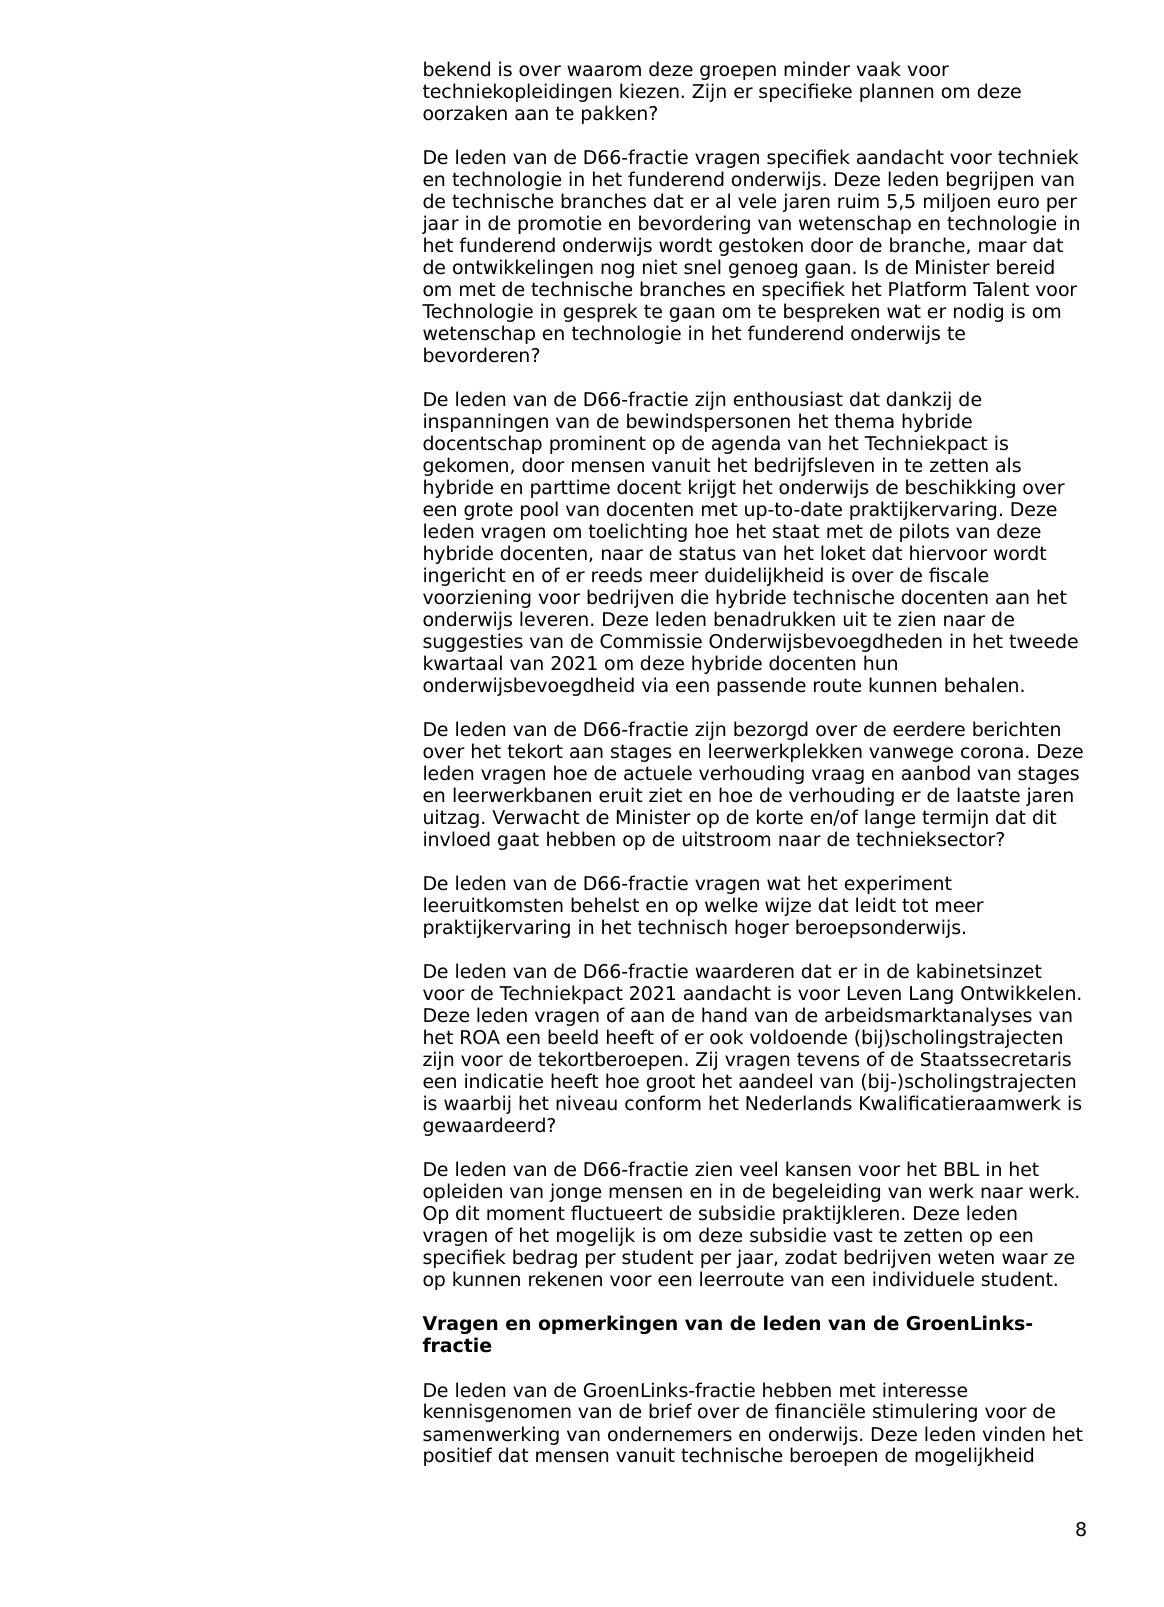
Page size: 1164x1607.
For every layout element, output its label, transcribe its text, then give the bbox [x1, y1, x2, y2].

subtitle Vragen en opmerkingen van de leden van de GroenLinks-fractie [422, 1313, 1087, 1357]
text De leden van de D66-fractie zien veel kansen voor het BBL in het opleiden van jonge mensen en in de begeleiding van werk naar werk. Op dit moment fluctueert de subsidie praktijkleren. Deze leden vragen of het mogelijk is om deze subsidie vast te zetten op een specifiek bedrag per student per jaar, zodat bedrijven weten waar ze op kunnen rekenen voor een leerroute van een individuele student. [422, 1159, 1087, 1291]
text bekend is over waarom deze groepen minder vaak voor techniekopleidingen kiezen. Zijn er specifieke plannen om deze oorzaken aan te pakken? [422, 59, 1087, 125]
text De leden van de D66-fractie waarderen dat er in de kabinetsinzet voor de Techniekpact 2021 aandacht is voor Leven Lang Ontwikkelen. Deze leden vragen of aan de hand van de arbeidsmarktanalyses van het ROA een beeld heeft of er ook voldoende (bij)scholingstrajecten zijn voor de tekortberoepen. Zij vragen tevens of de Staatssecretaris een indicatie heeft hoe groot het aandeel van (bij-)scholingstrajecten is waarbij het niveau conform het Nederlands Kwalificatieraamwerk is gewaardeerd? [422, 961, 1087, 1137]
text De leden van de D66-fractie vragen specifiek aandacht voor techniek en technologie in het funderend onderwijs. Deze leden begrijpen van de technische branches dat er al vele jaren ruim 5,5 miljoen euro per jaar in de promotie en bevordering van wetenschap en technologie in het funderend onderwijs wordt gestoken door de branche, maar dat de ontwikkelingen nog niet snel genoeg gaan. Is de Minister bereid om met de technische branches en specifiek het Platform Talent voor Technologie in gesprek te gaan om te bespreken wat er nodig is om wetenschap en technologie in het funderend onderwijs te bevorderen? [422, 147, 1087, 367]
text De leden van de GroenLinks-fractie hebben met interesse kennisgenomen van de brief over de financiële stimulering voor de samenwerking van ondernemers en onderwijs. Deze leden vinden het positief dat mensen vanuit technische beroepen de mogelijkheid [422, 1379, 1087, 1467]
text De leden van de D66-fractie vragen wat het experiment leeruitkomsten behelst en op welke wijze dat leidt tot meer praktijkervaring in het technisch hoger beroepsonderwijs. [422, 873, 1087, 939]
text De leden van de D66-fractie zijn enthousiast dat dankzij de inspanningen van de bewindspersonen het thema hybride docentschap prominent op de agenda van het Techniekpact is gekomen, door mensen vanuit het bedrijfsleven in te zetten als hybride en parttime docent krijgt het onderwijs de beschikking over een grote pool van docenten met up-to-date praktijkervaring. Deze leden vragen om toelichting hoe het staat met de pilots van deze hybride docenten, naar de status van het loket dat hiervoor wordt ingericht en of er reeds meer duidelijkheid is over de fiscale voorziening voor bedrijven die hybride technische docenten aan het onderwijs leveren. Deze leden benadrukken uit te zien naar de suggesties van de Commissie Onderwijsbevoegdheden in het tweede kwartaal van 2021 om deze hybride docenten hun onderwijsbevoegdheid via een passende route kunnen behalen. [422, 389, 1087, 697]
text De leden van de D66-fractie zijn bezorgd over de eerdere berichten over het tekort aan stages en leerwerkplekken vanwege corona. Deze leden vragen hoe de actuele verhouding vraag en aanbod van stages en leerwerkbanen eruit ziet en hoe de verhouding er de laatste jaren uitzag. Verwacht de Minister op de korte en/of lange termijn dat dit invloed gaat hebben op de uitstroom naar de technieksector? [422, 719, 1087, 851]
